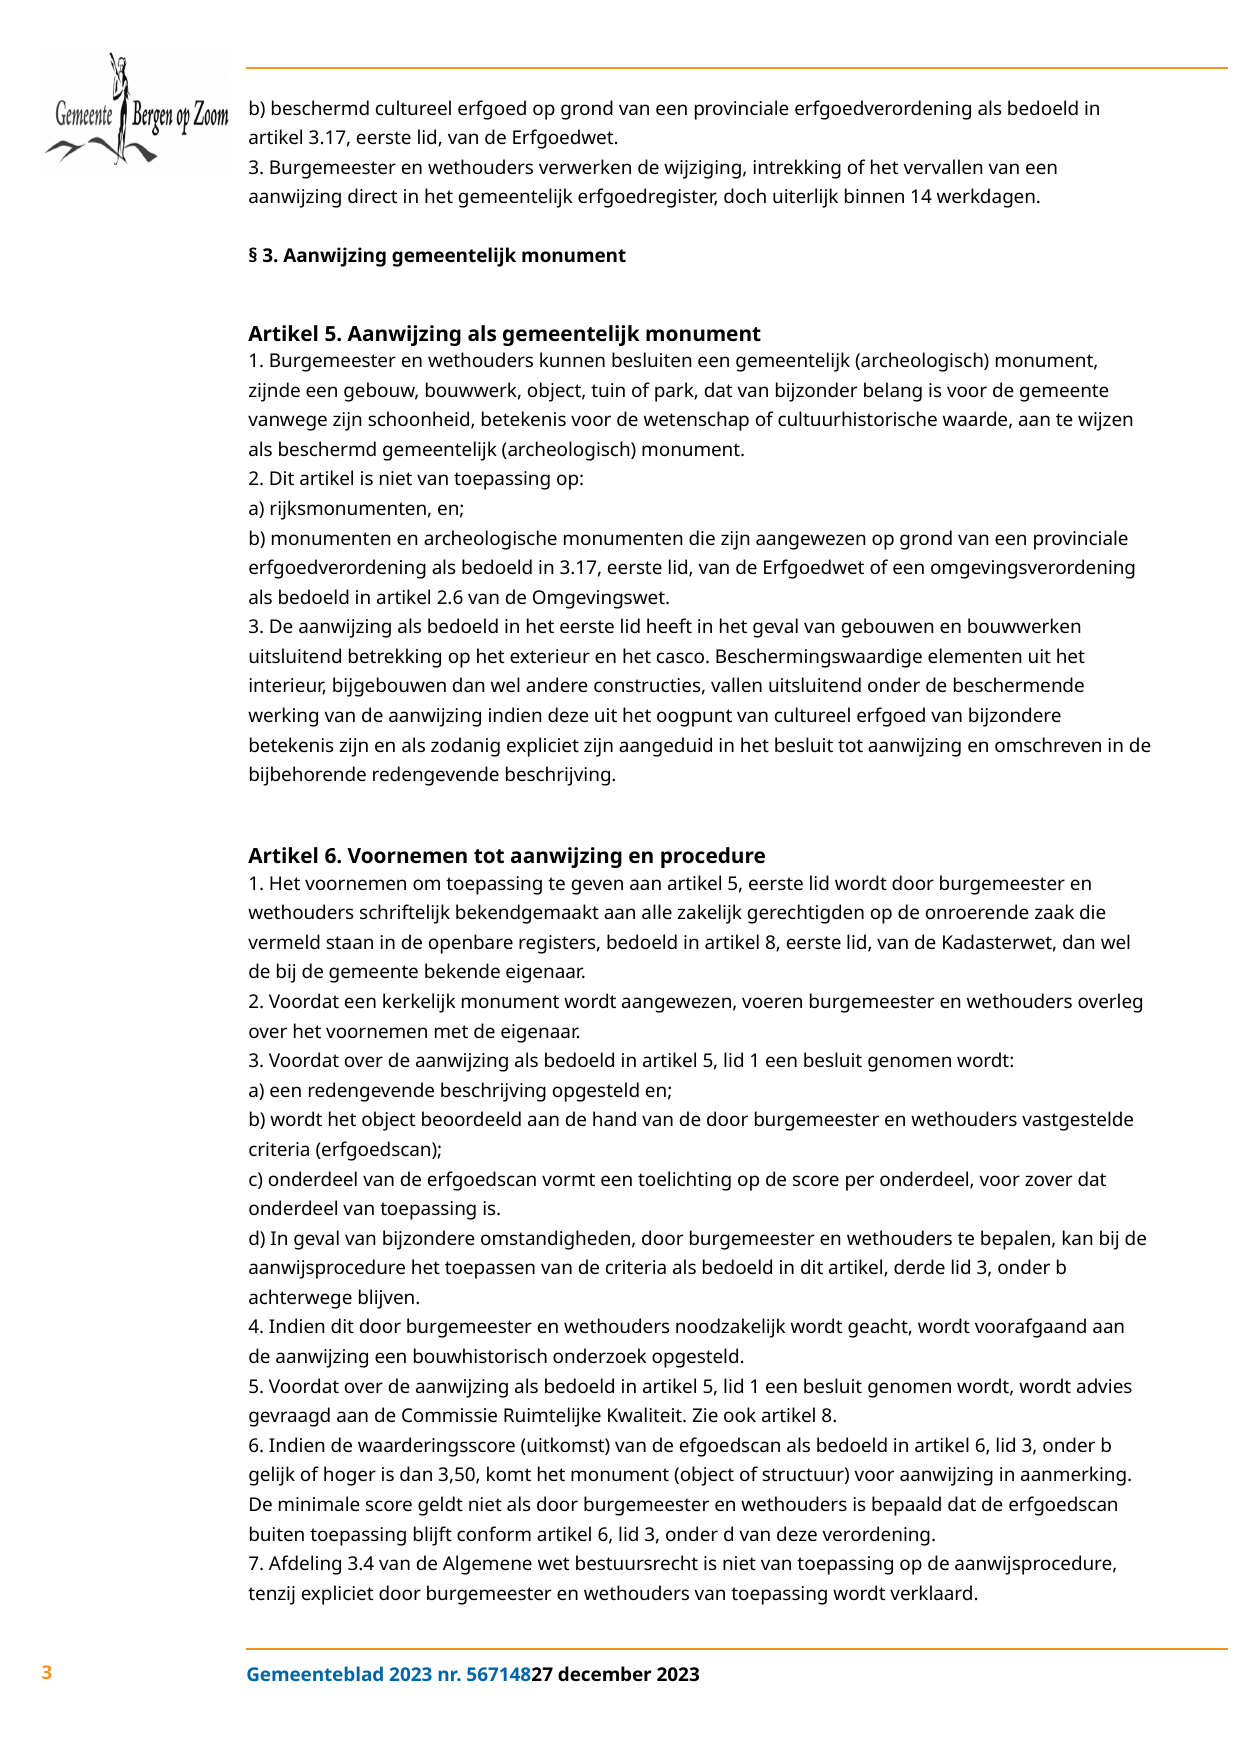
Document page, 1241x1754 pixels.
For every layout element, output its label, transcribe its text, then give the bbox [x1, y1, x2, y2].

text 5. Voordat over de aanwijzing als bedoeld in artikel 5, lid 1 een besluit genomen wordt, wordt advies gevraagd aan de Commissie Ruimtelijke Kwaliteit. Zie ook artikel 8. [248, 1373, 1152, 1428]
text a) rijksmonumenten, en; [248, 495, 1152, 521]
text b) wordt het object beoordeeld aan de hand van de door burgemeester en wethouders vastgestelde criteria (erfgoedscan); [248, 1107, 1152, 1162]
picture [41, 47, 231, 172]
text b) beschermd cultureel erfgoed op grond van een provinciale erfgoedverordening als bedoeld in artikel 3.17, eerste lid, van de Erfgoedwet. [248, 95, 1152, 150]
text b) monumenten en archeologische monumenten die zijn aangewezen op grond van een provinciale erfgoedverordening als bedoeld in 3.17, eerste lid, van de Erfgoedwet of een omgevingsverordening als bedoeld in artikel 2.6 van de Omgevingswet. [248, 525, 1152, 610]
text § 3. Aanwijzing gemeentelijk monument [248, 243, 1152, 268]
text a) een redengevende beschrijving opgesteld en; [248, 1077, 1152, 1103]
text 3. Voordat over de aanwijzing als bedoeld in artikel 5, lid 1 een besluit genomen wordt: [248, 1047, 1152, 1073]
text 2. Voordat een kerkelijk monument wordt aangewezen, voeren burgemeester en wethouders overleg over het voornemen met de eigenaar. [248, 988, 1152, 1043]
text 1. Het voornemen om toepassing te geven aan artikel 5, eerste lid wordt door burgemeester en wethouders schriftelijk bekendgemaakt aan alle zakelijk gerechtigden op de onroerende zaak die vermeld staan in de openbare registers, bedoeld in artikel 8, eerste lid, van de Kadasterwet, dan wel de bij de gemeente bekende eigenaar. [248, 870, 1152, 984]
text c) onderdeel van de erfgoedscan vormt een toelichting op de score per onderdeel, voor zover dat onderdeel van toepassing is. [248, 1166, 1152, 1221]
text Artikel 5. Aanwijzing als gemeentelijk monument [248, 319, 1152, 347]
text Artikel 6. Voornemen tot aanwijzing en procedure [248, 841, 1152, 870]
text 3. Burgemeester en wethouders verwerken de wijziging, intrekking of het vervallen van een aanwijzing direct in het gemeentelijk erfgoedregister, doch uiterlijk binnen 14 werkdagen. [248, 154, 1152, 209]
text 6. Indien de waarderingsscore (uitkomst) van de efgoedscan als bedoeld in artikel 6, lid 3, onder b gelijk of hoger is dan 3,50, komt het monument (object of structuur) voor aanwijzing in aanmerking. De minimale score geldt niet als door burgemeester en wethouders is bepaald dat de erfgoedscan buiten toepassing blijft conform artikel 6, lid 3, onder d van deze verordening. [248, 1432, 1152, 1546]
text 1. Burgemeester en wethouders kunnen besluiten een gemeentelijk (archeologisch) monument, zijnde een gebouw, bouwwerk, object, tuin of park, dat van bijzonder belang is voor de gemeente vanwege zijn schoonheid, betekenis voor de wetenschap of cultuurhistorische waarde, aan te wijzen als beschermd gemeentelijk (archeologisch) monument. [248, 347, 1152, 462]
text d) In geval van bijzondere omstandigheden, door burgemeester en wethouders te bepalen, kan bij de aanwijsprocedure het toepassen van de criteria als bedoeld in dit artikel, derde lid 3, onder b achterwege blijven. [248, 1225, 1152, 1310]
text 4. Indien dit door burgemeester en wethouders noodzakelijk wordt geacht, wordt voorafgaand aan de aanwijzing een bouwhistorisch onderzoek opgesteld. [248, 1314, 1152, 1369]
text 7. Afdeling 3.4 van de Algemene wet bestuursrecht is niet van toepassing op de aanwijsprocedure, tenzij expliciet door burgemeester en wethouders van toepassing wordt verklaard. [248, 1550, 1152, 1606]
text 3. De aanwijzing als bedoeld in het eerste lid heeft in het geval van gebouwen en bouwwerken uitsluitend betrekking op het exterieur en het casco. Beschermingswaardige elementen uit het interieur, bijgebouwen dan wel andere constructies, vallen uitsluitend onder de beschermende werking van de aanwijzing indien deze uit het oogpunt van cultureel erfgoed van bijzondere betekenis zijn en als zodanig expliciet zijn aangeduid in het besluit tot aanwijzing en omschreven in de bijbehorende redengevende beschrijving. [248, 613, 1152, 787]
text 2. Dit artikel is niet van toepassing op: [248, 466, 1152, 491]
